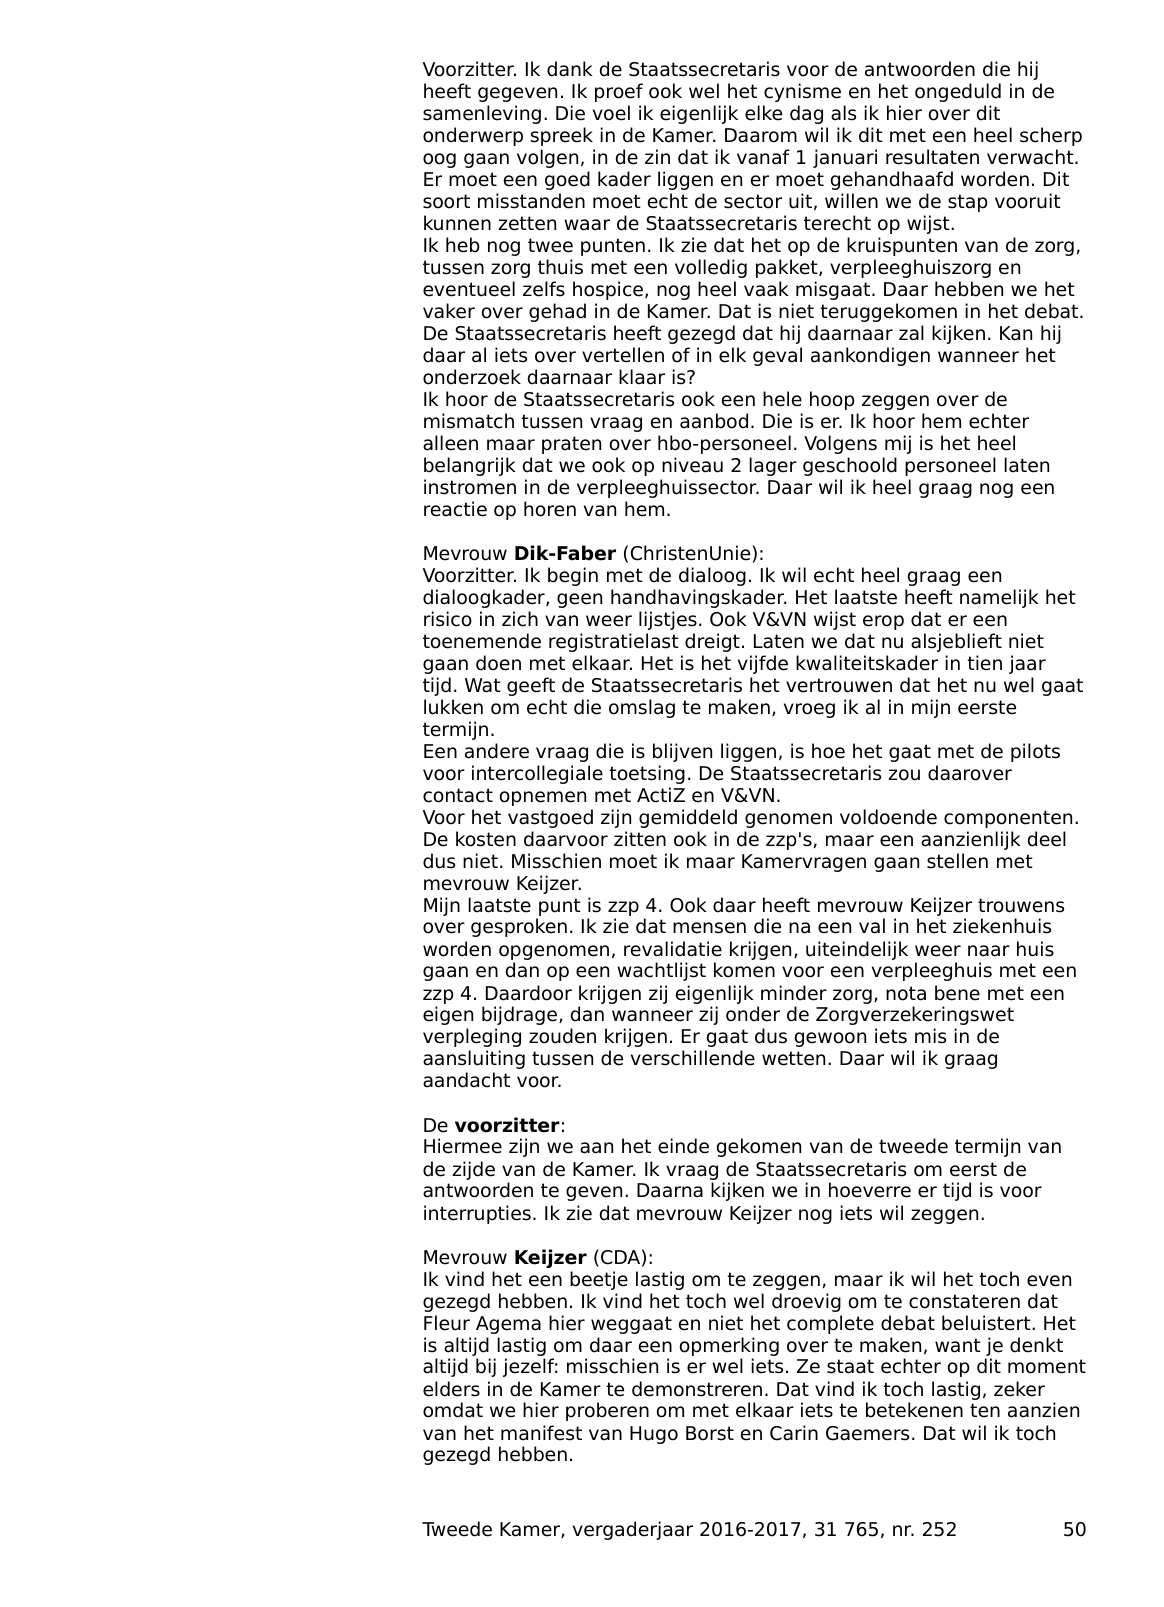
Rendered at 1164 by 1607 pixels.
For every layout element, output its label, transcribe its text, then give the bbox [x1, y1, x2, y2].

text Een andere vraag die is blijven liggen, is hoe het gaat met de pilots voor intercollegiale toetsing. De Staatssecretaris zou daarover contact opnemen met ActiZ en V&VN. [422, 741, 1087, 807]
text Ik vind het een beetje lastig om te zeggen, maar ik wil het toch even gezegd hebben. Ik vind het toch wel droevig om te constateren dat Fleur Agema hier weggaat en niet het complete debat beluistert. Het is altijd lastig om daar een opmerking over te maken, want je denkt altijd bij jezelf: misschien is er wel iets. Ze staat echter op dit moment elders in de Kamer te demonstreren. Dat vind ik toch lastig, zeker omdat we hier proberen om met elkaar iets te betekenen ten aanzien van het manifest van Hugo Borst en Carin Gaemers. Dat wil ik toch gezegd hebben. [422, 1268, 1087, 1466]
text Voorzitter. Ik begin met de dialoog. Ik wil echt heel graag een dialoogkader, geen handhavingskader. Het laatste heeft namelijk het risico in zich van weer lijstjes. Ook V&VN wijst erop dat er een toenemende registratielast dreigt. Laten we dat nu alsjeblieft niet gaan doen met elkaar. Het is het vijfde kwaliteitskader in tien jaar tijd. Wat geeft de Staatssecretaris het vertrouwen dat het nu wel gaat lukken om echt die omslag te maken, vroeg ik al in mijn eerste termijn. [422, 565, 1087, 741]
text Ik hoor de Staatssecretaris ook een hele hoop zeggen over de mismatch tussen vraag en aanbod. Die is er. Ik hoor hem echter alleen maar praten over hbo-personeel. Volgens mij is het heel belangrijk dat we ook op niveau 2 lager geschoold personeel laten instromen in de verpleeghuissector. Daar wil ik heel graag nog een reactie op horen van hem. [422, 389, 1087, 521]
text De voorzitter: [422, 1114, 1087, 1136]
text Mevrouw Dik-Faber (ChristenUnie): [422, 543, 1087, 565]
text Mijn laatste punt is zzp 4. Ook daar heeft mevrouw Keijzer trouwens over gesproken. Ik zie dat mensen die na een val in het ziekenhuis worden opgenomen, revalidatie krijgen, uiteindelijk weer naar huis gaan en dan op een wachtlijst komen voor een verpleeghuis met een zzp 4. Daardoor krijgen zij eigenlijk minder zorg, nota bene met een eigen bijdrage, dan wanneer zij onder de Zorgverzekeringswet verpleging zouden krijgen. Er gaat dus gewoon iets mis in de aansluiting tussen de verschillende wetten. Daar wil ik graag aandacht voor. [422, 894, 1087, 1092]
text Ik heb nog twee punten. Ik zie dat het op de kruispunten van de zorg, tussen zorg thuis met een volledig pakket, verpleeghuiszorg en eventueel zelfs hospice, nog heel vaak misgaat. Daar hebben we het vaker over gehad in de Kamer. Dat is niet teruggekomen in het debat. De Staatssecretaris heeft gezegd dat hij daarnaar zal kijken. Kan hij daar al iets over vertellen of in elk geval aankondigen wanneer het onderzoek daarnaar klaar is? [422, 235, 1087, 389]
text Hiermee zijn we aan het einde gekomen van de tweede termijn van de zijde van de Kamer. Ik vraag de Staatssecretaris om eerst de antwoorden te geven. Daarna kijken we in hoeverre er tijd is voor interrupties. Ik zie dat mevrouw Keijzer nog iets wil zeggen. [422, 1136, 1087, 1224]
text Voorzitter. Ik dank de Staatssecretaris voor de antwoorden die hij heeft gegeven. Ik proef ook wel het cynisme en het ongeduld in de samenleving. Die voel ik eigenlijk elke dag als ik hier over dit onderwerp spreek in de Kamer. Daarom wil ik dit met een heel scherp oog gaan volgen, in de zin dat ik vanaf 1 januari resultaten verwacht. Er moet een goed kader liggen en er moet gehandhaafd worden. Dit soort misstanden moet echt de sector uit, willen we de stap vooruit kunnen zetten waar de Staatssecretaris terecht op wijst. [422, 59, 1087, 235]
text Mevrouw Keijzer (CDA): [422, 1247, 1087, 1268]
text Voor het vastgoed zijn gemiddeld genomen voldoende componenten. De kosten daarvoor zitten ook in de zzp's, maar een aanzienlijk deel dus niet. Misschien moet ik maar Kamervragen gaan stellen met mevrouw Keijzer. [422, 807, 1087, 894]
